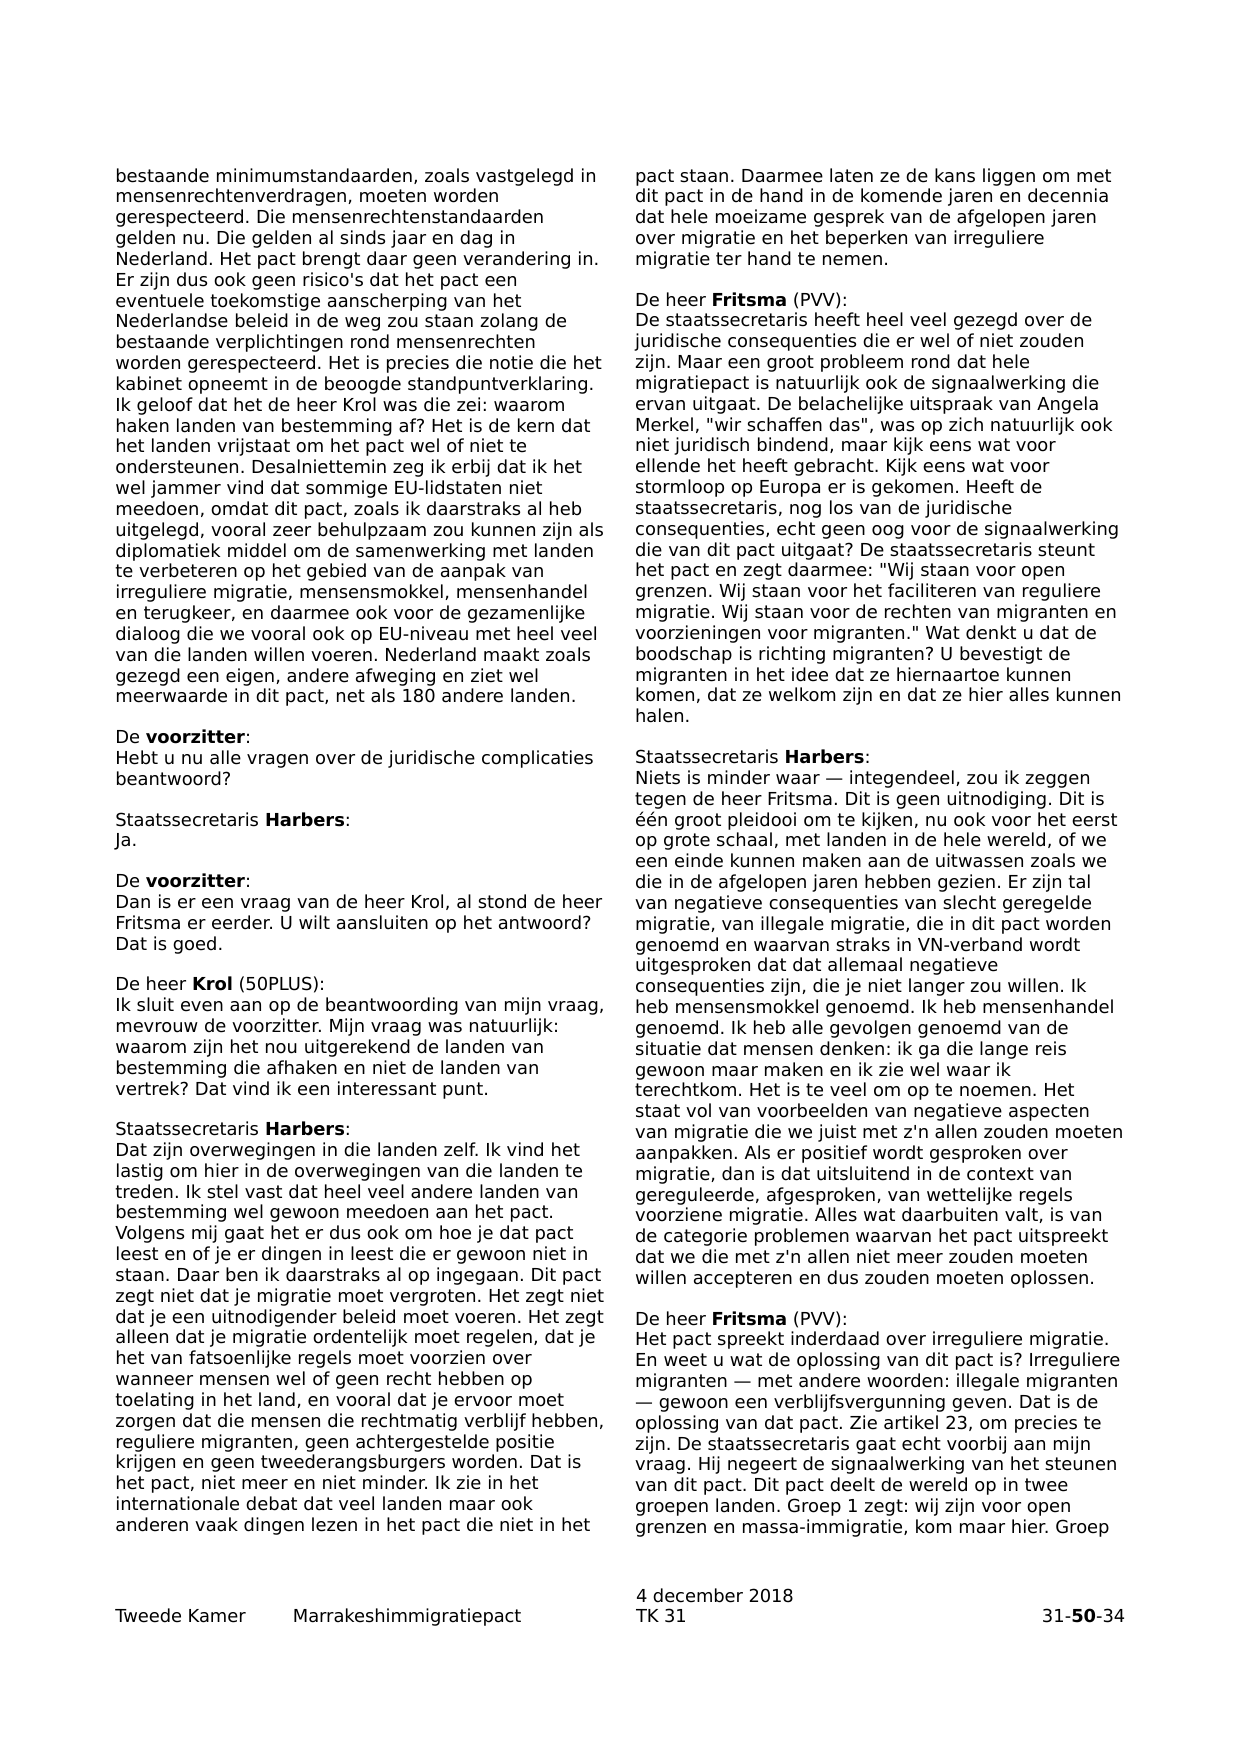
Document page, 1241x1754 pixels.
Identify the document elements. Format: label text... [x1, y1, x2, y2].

text De heer Krol (50PLUS): [115, 974, 605, 995]
text De voorzitter: [115, 871, 605, 892]
text Dan is er een vraag van de heer Krol, al stond de heer Fritsma er eerder. U wilt aansluiten op het antwoord? Dat is goed. [115, 892, 605, 954]
text Hebt u nu alle vragen over de juridische complicaties beantwoord? [115, 748, 605, 789]
text De heer Fritsma (PVV): [635, 289, 1125, 310]
text Staatssecretaris Harbers: [635, 747, 1125, 768]
text De heer Fritsma (PVV): [635, 1308, 1125, 1329]
text Ik sluit even aan op de beantwoording van mijn vraag, mevrouw de voorzitter. Mijn vraag was natuurlijk: waarom zijn het nou uitgerekend de landen van bestemming die afhaken en niet de landen van vertrek? Dat vind ik een interessant punt. [115, 995, 605, 1099]
text pact staan. Daarmee laten ze de kans liggen om met dit pact in de hand in de komende jaren en decennia dat hele moeizame gesprek van de afgelopen jaren over migratie en het beperken van irreguliere migratie ter hand te nemen. [635, 165, 1125, 269]
text Ik geloof dat het de heer Krol was die zei: waarom haken landen van bestemming af? Het is de kern dat het landen vrijstaat om het pact wel of niet te ondersteunen. Desalniettemin zeg ik erbij dat ik het wel jammer vind dat sommige EU-lidstaten niet meedoen, omdat dit pact, zoals ik daarstraks al heb uitgelegd, vooral zeer behulpzaam zou kunnen zijn als diplomatiek middel om de samenwerking met landen te verbeteren op het gebied van de aanpak van irreguliere migratie, mensensmokkel, mensenhandel en terugkeer, en daarmee ook voor de gezamenlijke dialoog die we vooral ook op EU-niveau met heel veel van die landen willen voeren. Nederland maakt zoals gezegd een eigen, andere afweging en ziet wel meerwaarde in dit pact, net als 180 andere landen. [115, 394, 605, 707]
text De staatssecretaris heeft heel veel gezegd over de juridische consequenties die er wel of niet zouden zijn. Maar een groot probleem rond dat hele migratiepact is natuurlijk ook de signaalwerking die ervan uitgaat. De belachelijke uitspraak van Angela Merkel, "wir schaffen das", was op zich natuurlijk ook niet juridisch bindend, maar kijk eens wat voor ellende het heeft gebracht. Kijk eens wat voor stormloop op Europa er is gekomen. Heeft de staatssecretaris, nog los van de juridische consequenties, echt geen oog voor de signaalwerking die van dit pact uitgaat? De staatssecretaris steunt het pact en zegt daarmee: "Wij staan voor open grenzen. Wij staan voor het faciliteren van reguliere migratie. Wij staan voor de rechten van migranten en voorzieningen voor migranten." Wat denkt u dat de boodschap is richting migranten? U bevestigt de migranten in het idee dat ze hiernaartoe kunnen komen, dat ze welkom zijn en dat ze hier alles kunnen halen. [635, 310, 1125, 727]
text bestaande minimumstandaarden, zoals vastgelegd in mensenrechtenverdragen, moeten worden gerespecteerd. Die mensenrechtenstandaarden gelden nu. Die gelden al sinds jaar en dag in Nederland. Het pact brengt daar geen verandering in. Er zijn dus ook geen risico's dat het pact een eventuele toekomstige aanscherping van het Nederlandse beleid in de weg zou staan zolang de bestaande verplichtingen rond mensenrechten worden gerespecteerd. Het is precies die notie die het kabinet opneemt in de beoogde standpuntverklaring. [115, 165, 605, 394]
text Staatssecretaris Harbers: [115, 1119, 605, 1140]
text Niets is minder waar — integendeel, zou ik zeggen tegen de heer Fritsma. Dit is geen uitnodiging. Dit is één groot pleidooi om te kijken, nu ook voor het eerst op grote schaal, met landen in de hele wereld, of we een einde kunnen maken aan de uitwassen zoals we die in de afgelopen jaren hebben gezien. Er zijn tal van negatieve consequenties van slecht geregelde migratie, van illegale migratie, die in dit pact worden genoemd en waarvan straks in VN-verband wordt uitgesproken dat dat allemaal negatieve consequenties zijn, die je niet langer zou willen. Ik heb mensensmokkel genoemd. Ik heb mensenhandel genoemd. Ik heb alle gevolgen genoemd van de situatie dat mensen denken: ik ga die lange reis gewoon maar maken en ik zie wel waar ik terechtkom. Het is te veel om op te noemen. Het staat vol van voorbeelden van negatieve aspecten van migratie die we juist met z'n allen zouden moeten aanpakken. Als er positief wordt gesproken over migratie, dan is dat uitsluitend in de context van gereguleerde, afgesproken, van wettelijke regels voorziene migratie. Alles wat daarbuiten valt, is van de categorie problemen waarvan het pact uitspreekt dat we die met z'n allen niet meer zouden moeten willen accepteren en dus zouden moeten oplossen. [635, 768, 1125, 1288]
text Ja. [115, 830, 605, 851]
text Het pact spreekt inderdaad over irreguliere migratie. En weet u wat de oplossing van dit pact is? Irreguliere migranten — met andere woorden: illegale migranten — gewoon een verblijfsvergunning geven. Dat is de oplossing van dat pact. Zie artikel 23, om precies te zijn. De staatssecretaris gaat echt voorbij aan mijn vraag. Hij negeert de signaalwerking van het steunen van dit pact. Dit pact deelt de wereld op in twee groepen landen. Groep 1 zegt: wij zijn voor open grenzen en massa-immigratie, kom maar hier. Groep [635, 1329, 1125, 1537]
text De voorzitter: [115, 727, 605, 748]
text Dat zijn overwegingen in die landen zelf. Ik vind het lastig om hier in de overwegingen van die landen te treden. Ik stel vast dat heel veel andere landen van bestemming wel gewoon meedoen aan het pact. Volgens mij gaat het er dus ook om hoe je dat pact leest en of je er dingen in leest die er gewoon niet in staan. Daar ben ik daarstraks al op ingegaan. Dit pact zegt niet dat je migratie moet vergroten. Het zegt niet dat je een uitnodigender beleid moet voeren. Het zegt alleen dat je migratie ordentelijk moet regelen, dat je het van fatsoenlijke regels moet voorzien over wanneer mensen wel of geen recht hebben op toelating in het land, en vooral dat je ervoor moet zorgen dat die mensen die rechtmatig verblijf hebben, reguliere migranten, geen achtergestelde positie krijgen en geen tweederangsburgers worden. Dat is het pact, niet meer en niet minder. Ik zie in het internationale debat dat veel landen maar ook anderen vaak dingen lezen in het pact die niet in het [115, 1140, 605, 1536]
text Staatssecretaris Harbers: [115, 809, 605, 830]
